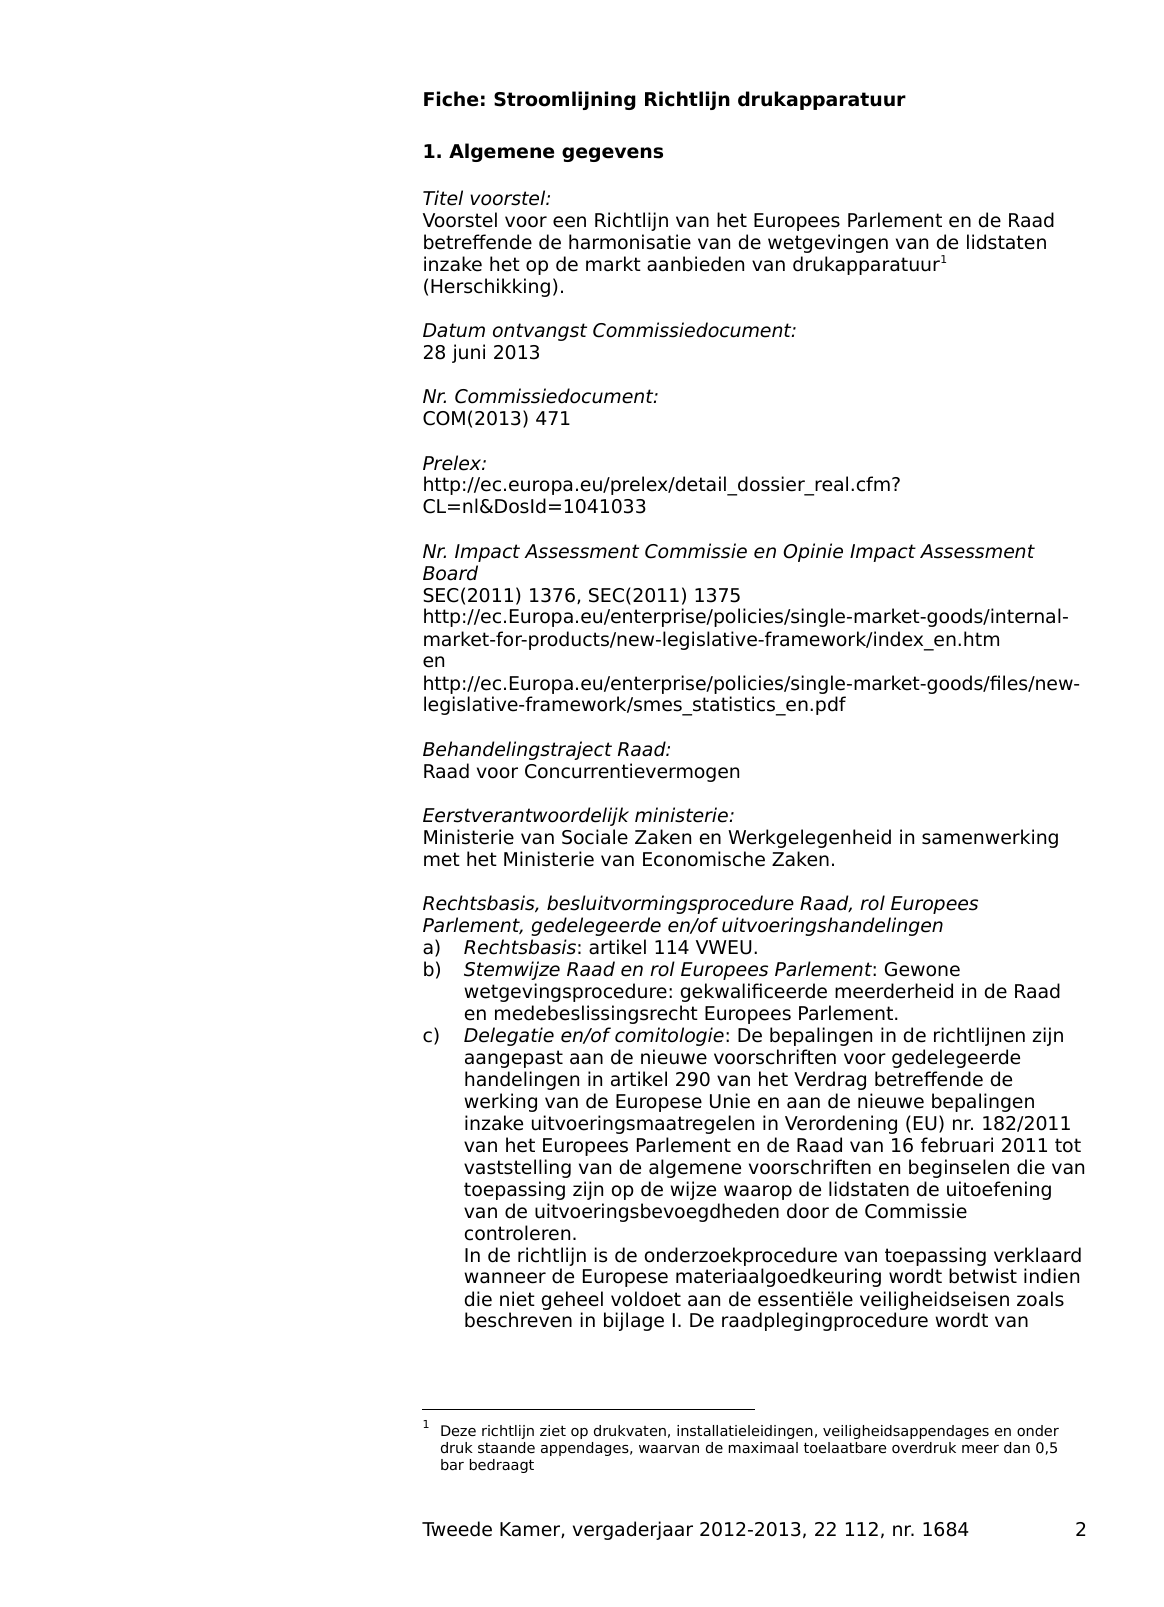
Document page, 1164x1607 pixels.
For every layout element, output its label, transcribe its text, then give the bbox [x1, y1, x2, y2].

text Voorstel voor een Richtlijn van het Europees Parlement en de Raad betreffende de harmonisatie van de wetgevingen van de lidstaten inzake het op de markt aanbieden van drukapparatuur (Herschikking). [422, 210, 1087, 298]
text Nr. Impact Assessment Commissie en Opinie Impact Assessment Board [422, 541, 1087, 584]
text In de richtlijn is de onderzoekprocedure van toepassing verklaard wanneer de Europese materiaalgoedkeuring wordt betwist indien die niet geheel voldoet aan de essentiële veiligheidseisen zoals beschreven in bijlage I. De raadplegingprocedure wordt van [464, 1244, 1087, 1332]
text COM(2013) 471 [422, 408, 1087, 430]
text Deze richtlijn ziet op drukvaten, installatieleidingen, veiligheidsappendages en onder druk staande appendages, waarvan de maximaal toelaatbare overdruk meer dan 0,5 bar bedraagt [422, 1418, 1087, 1474]
text Nr. Commissiedocument: [422, 386, 1087, 408]
text en [422, 650, 1087, 672]
text http://ec.Europa.eu/enterprise/policies/single-market-goods/internal-market-for-products/new-legislative-framework/index_en.htm [422, 606, 1087, 650]
text Behandelingstraject Raad: [422, 738, 1087, 761]
text http://ec.Europa.eu/enterprise/policies/single-market-goods/files/new-legislative-framework/smes_statistics_en.pdf [422, 672, 1087, 716]
text Raad voor Concurrentievermogen [422, 761, 1087, 782]
subtitle Fiche: Stroomlijning Richtlijn drukapparatuur [422, 89, 1087, 111]
text b) Stemwijze Raad en rol Europees Parlement: Gewone wetgevingsprocedure: gekwalificeerde meerderheid in de Raad en medebeslissingsrecht Europees Parlement. [422, 959, 1087, 1025]
subtitle 1. Algemene gegevens [422, 141, 1087, 163]
text Ministerie van Sociale Zaken en Werkgelegenheid in samenwerking met het Ministerie van Economische Zaken. [422, 827, 1087, 871]
text Eerstverantwoordelijk ministerie: [422, 805, 1087, 827]
text a) Rechtsbasis: artikel 114 VWEU. [422, 937, 1087, 959]
text Rechtsbasis, besluitvormingsprocedure Raad, rol Europees Parlement, gedelegeerde en/of uitvoeringshandelingen [422, 893, 1087, 937]
text Datum ontvangst Commissiedocument: [422, 320, 1087, 342]
text SEC(2011) 1376, SEC(2011) 1375 [422, 584, 1087, 606]
text http://ec.europa.eu/prelex/detail_dossier_real.cfm?CL=nl&DosId=1041033 [422, 474, 1087, 518]
text 28 juni 2013 [422, 342, 1087, 364]
text Titel voorstel: [422, 188, 1087, 210]
text Prelex: [422, 452, 1087, 474]
text c) Delegatie en/of comitologie: De bepalingen in de richtlijnen zijn aangepast aan de nieuwe voorschriften voor gedelegeerde handelingen in artikel 290 van het Verdrag betreffende de werking van de Europese Unie en aan de nieuwe bepalingen inzake uitvoeringsmaatregelen in Verordening (EU) nr. 182/2011 van het Europees Parlement en de Raad van 16 februari 2011 tot vaststelling van de algemene voorschriften en beginselen die van toepassing zijn op de wijze waarop de lidstaten de uitoefening van de uitvoeringsbevoegdheden door de Commissie controleren. [422, 1025, 1087, 1244]
